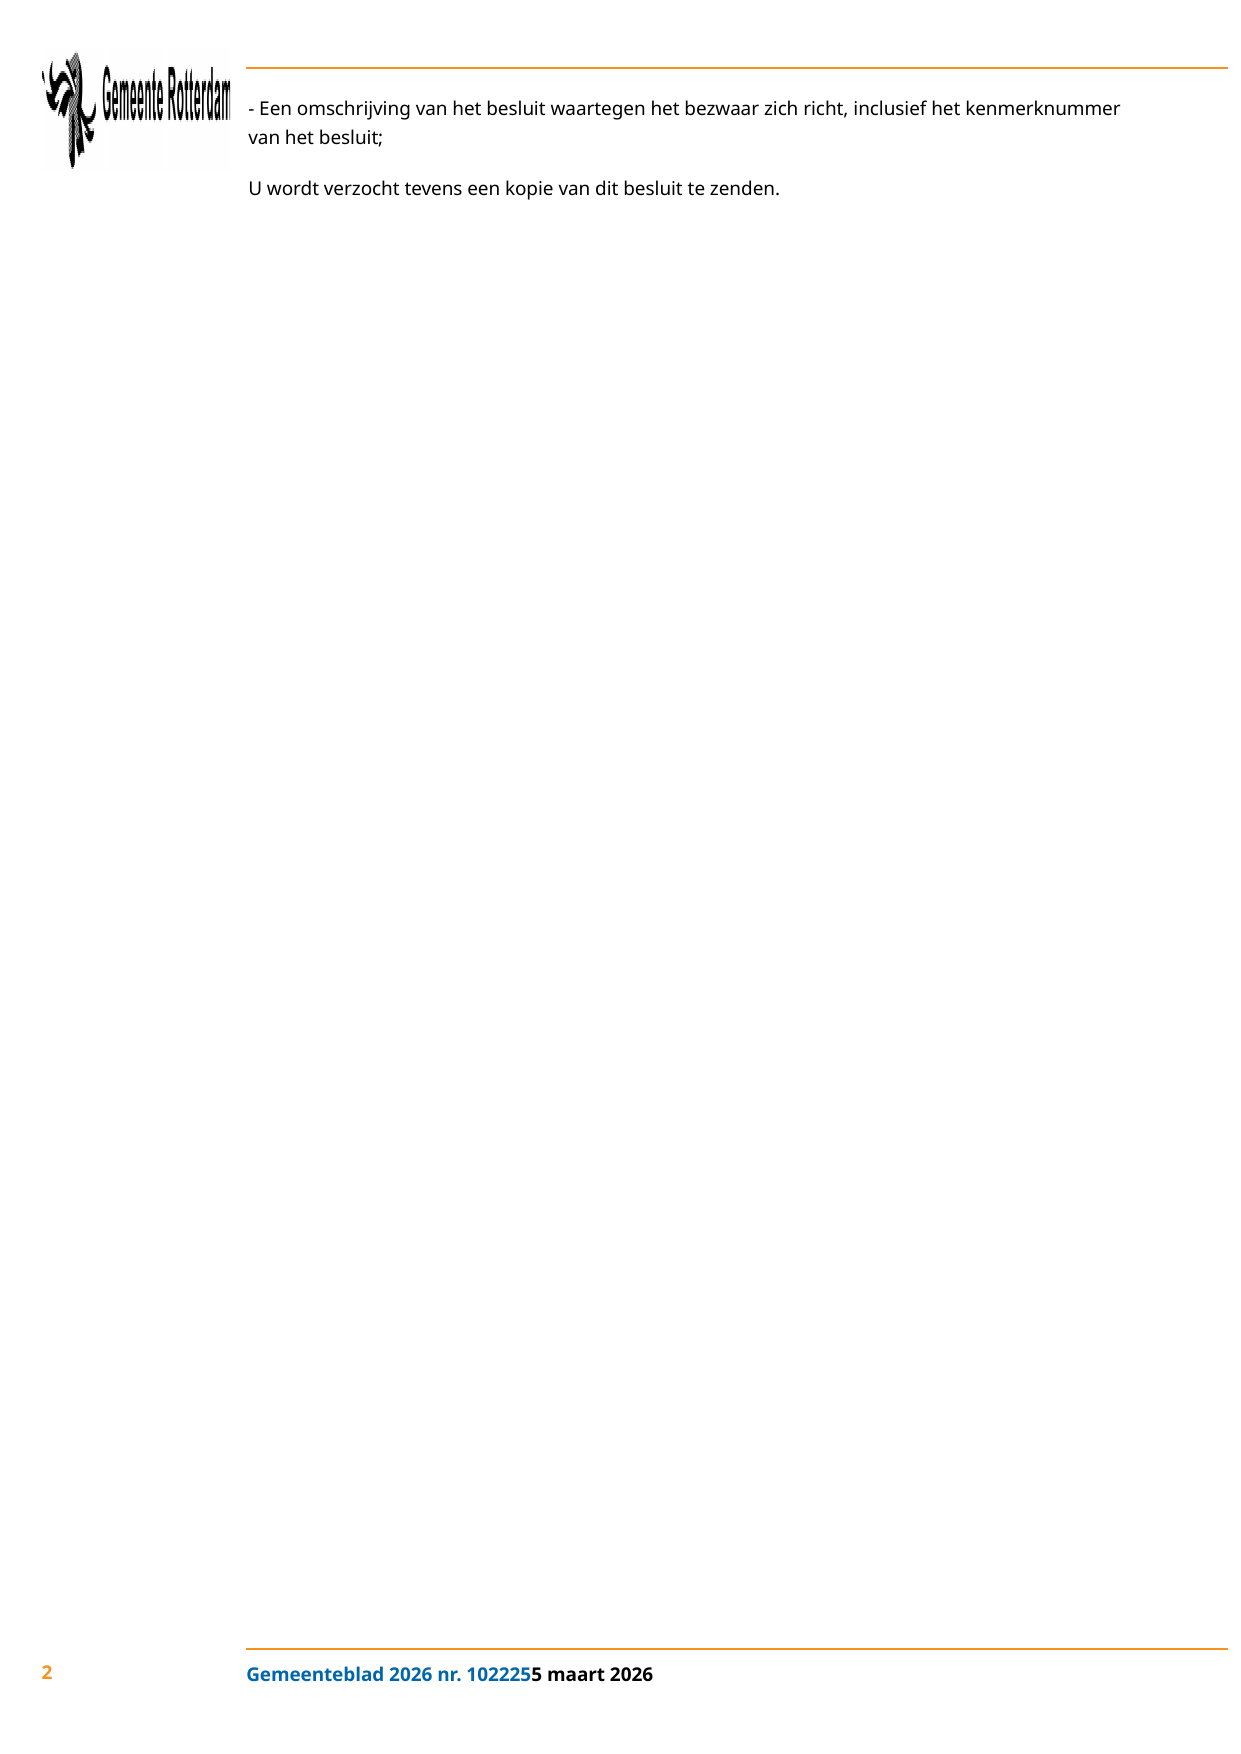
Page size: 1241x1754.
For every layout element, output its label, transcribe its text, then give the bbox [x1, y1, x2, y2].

text - Een omschrijving van het besluit waartegen het bezwaar zich richt, inclusief het kenmerknummer van het besluit; [248, 95, 1152, 150]
picture [41, 47, 231, 172]
text U wordt verzocht tevens een kopie van dit besluit te zenden. [248, 175, 1152, 201]
